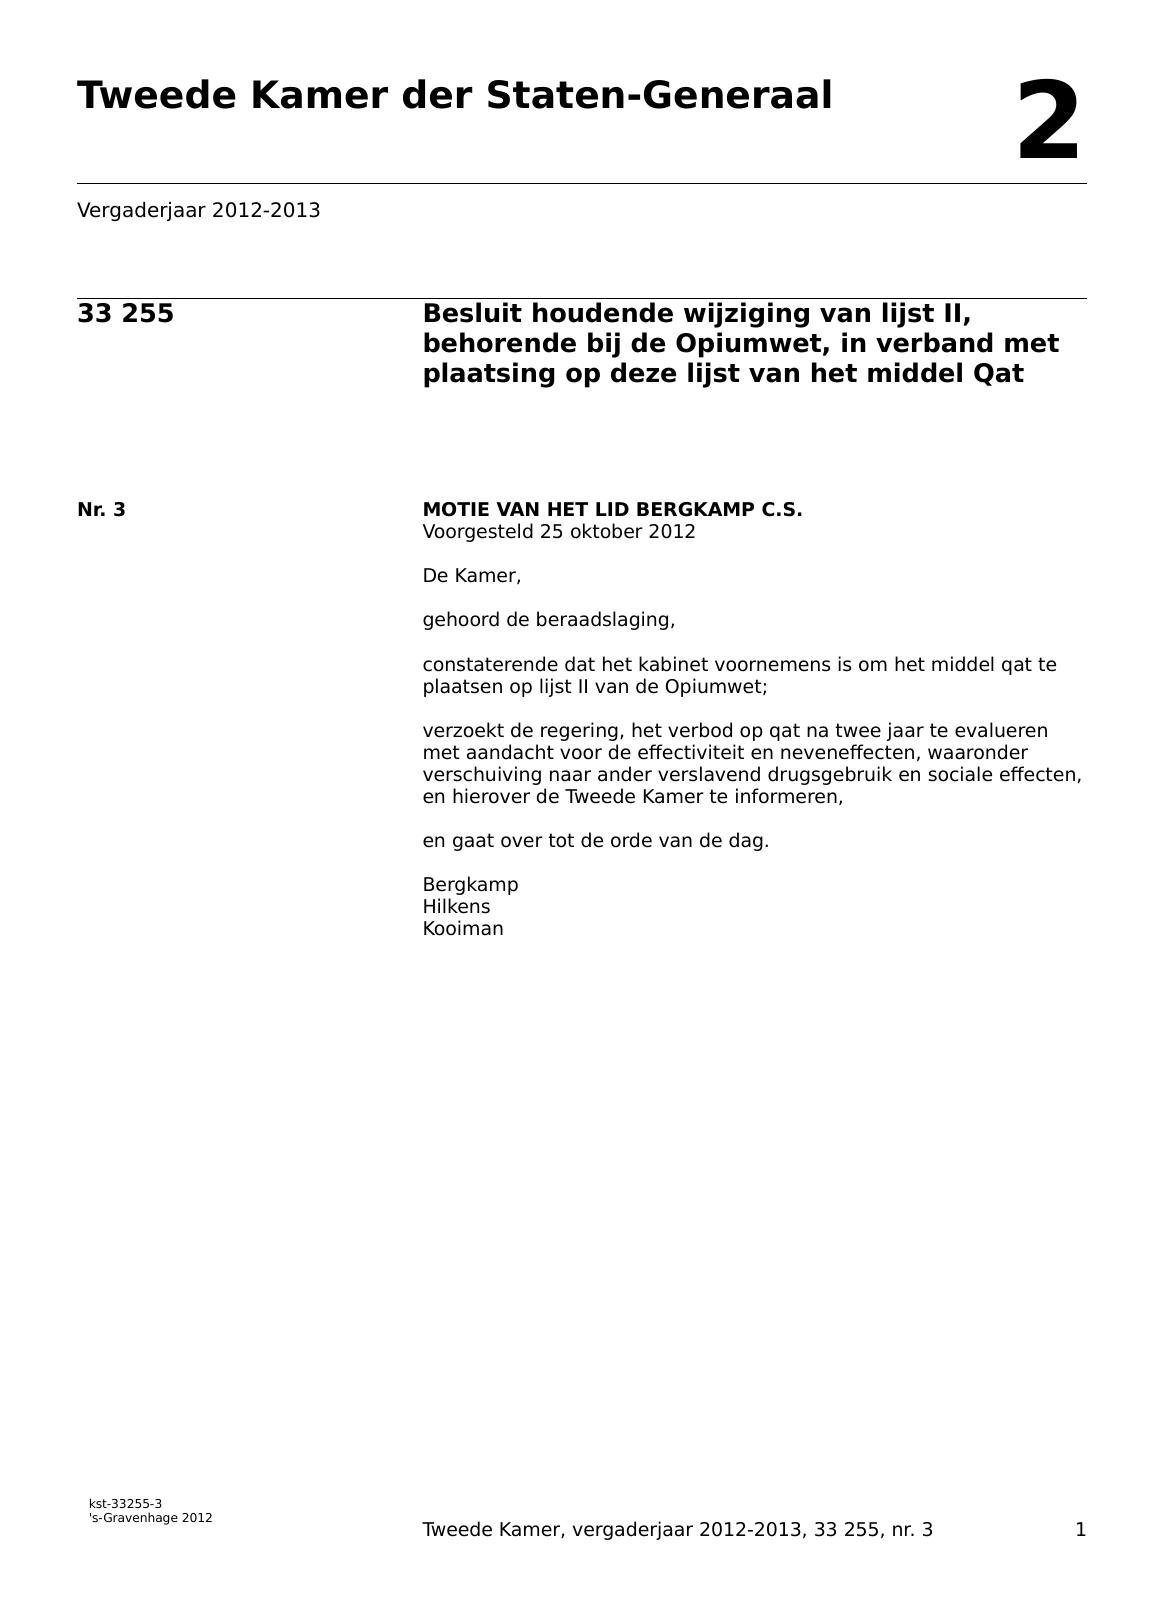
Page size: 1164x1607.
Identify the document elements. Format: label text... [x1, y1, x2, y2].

table_header Tweede Kamer der Staten-Generaal [77, 59, 886, 183]
text Kooiman [422, 918, 1087, 940]
text 's-Gravenhage 2012 [88, 1511, 323, 1525]
text verzoekt de regering, het verbod op qat na twee jaar te evalueren met aandacht voor de effectiviteit en neveneffecten, waaronder verschuiving naar ander verslavend drugsgebruik en sociale effecten, en hierover de Tweede Kamer te informeren, [422, 720, 1087, 808]
subtitle Nr. 3 MOTIE VAN HET LID BERGKAMP C.S. [77, 499, 1087, 521]
table_header 2 [886, 59, 1087, 183]
subtitle 33 255 Besluit houdende wijziging van lijst II, behorende bij de Opiumwet, in verband met plaatsing op deze lijst van het middel Qat [77, 299, 1087, 388]
text Hilkens [422, 896, 1087, 918]
text kst-33255-3 [88, 1497, 323, 1511]
text gehoord de beraadslaging, [422, 609, 1087, 631]
text Bergkamp [422, 874, 1087, 896]
text en gaat over tot de orde van de dag. [422, 830, 1087, 852]
text constaterende dat het kabinet voornemens is om het middel qat te plaatsen op lijst II van de Opiumwet; [422, 653, 1087, 697]
table_cell Vergaderjaar 2012-2013 [77, 184, 1087, 298]
text Voorgesteld 25 oktober 2012 [422, 521, 1087, 543]
text De Kamer, [422, 565, 1087, 587]
